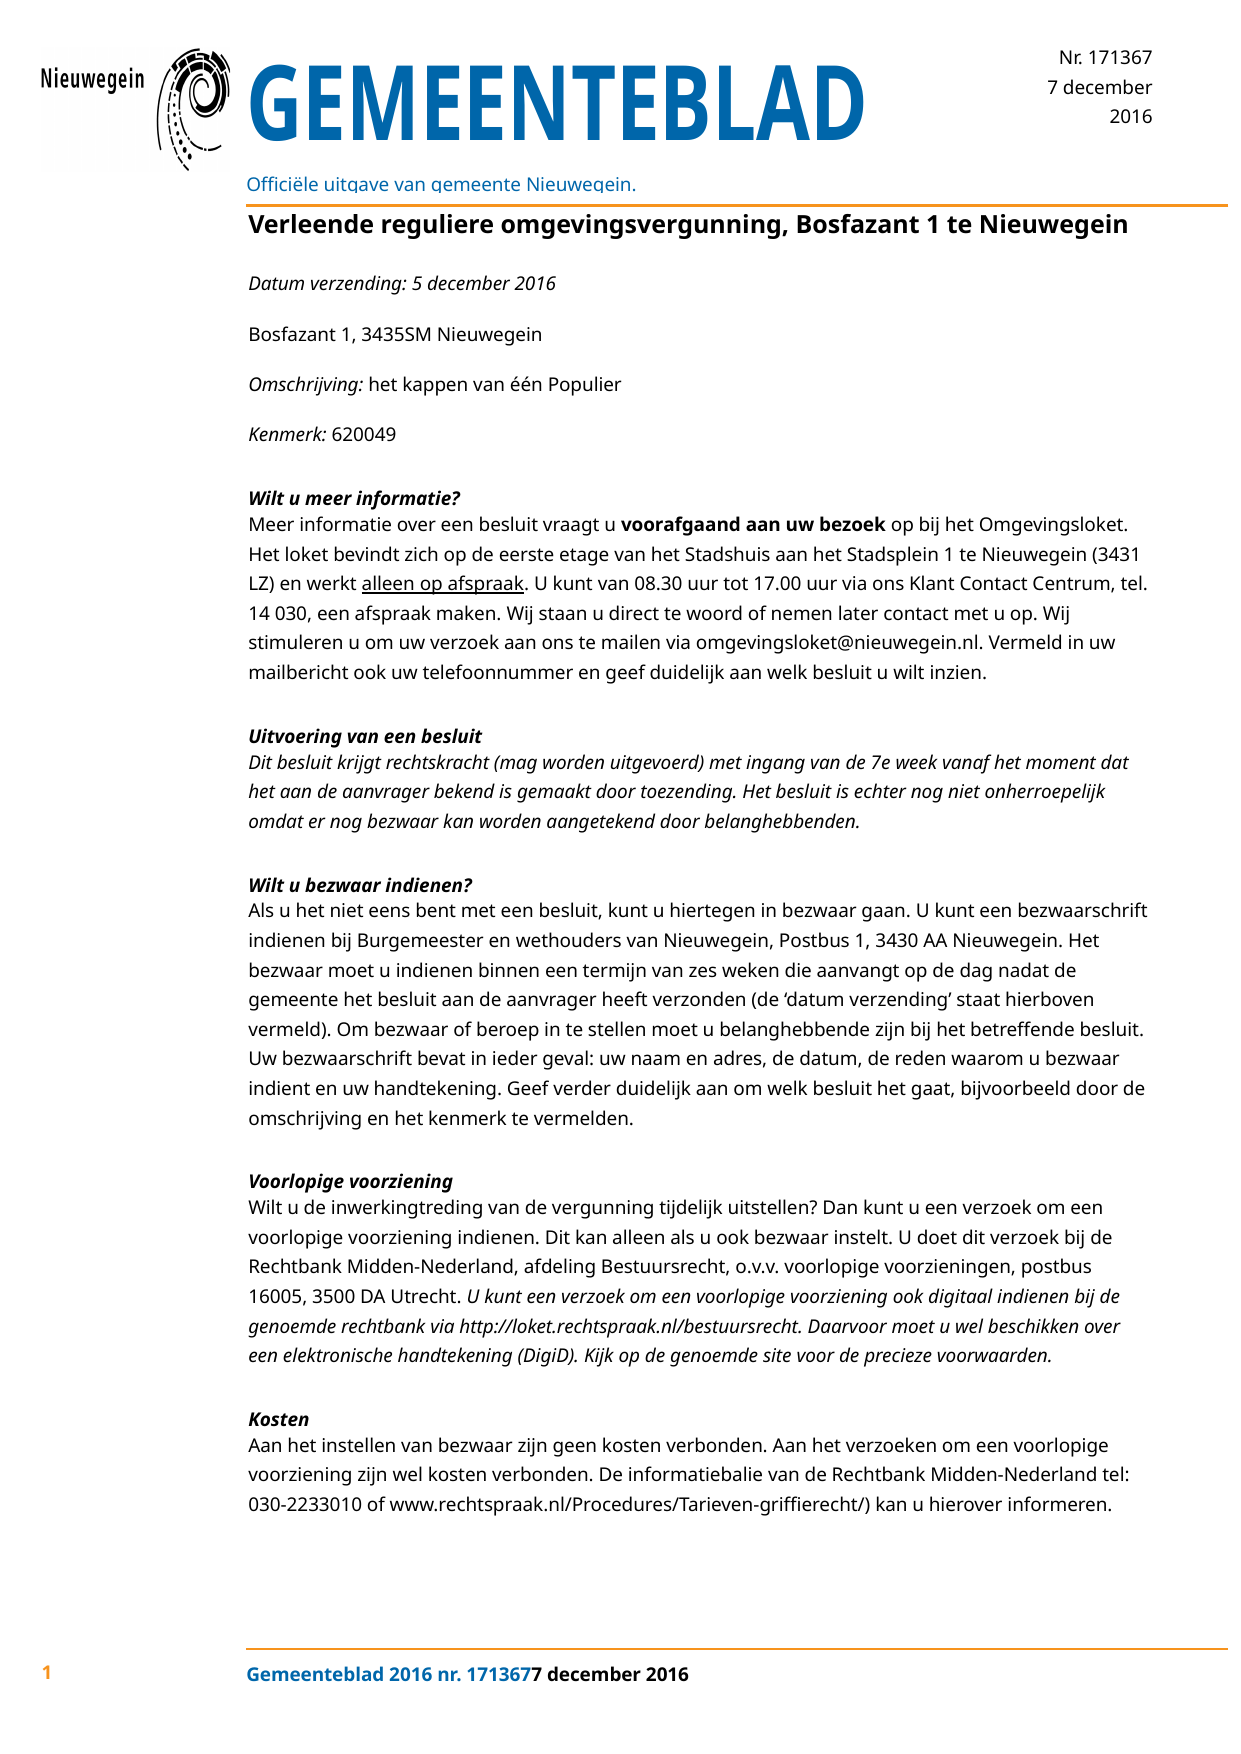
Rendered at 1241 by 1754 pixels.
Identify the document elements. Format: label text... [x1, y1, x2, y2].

text Kenmerk: 620049 [248, 422, 1152, 447]
text Verleende reguliere omgevingsvergunning, Bosfazant 1 te Nieuwegein [248, 207, 1152, 241]
text Datum verzending: 5 december 2016 [248, 270, 1152, 296]
text Meer informatie over een besluit vraagt u voorafgaand aan uw bezoek op bij het Omgevingsloket. Het loket bevindt zich op de eerste etage van het Stadshuis aan het Stadsplein 1 te Nieuwegein (3431 LZ) en werkt alleen op afspraak. U kunt van 08.30 uur tot 17.00 uur via ons Klant Contact Centrum, tel. 14 030, een afspraak maken. Wij staan u direct te woord of nemen later contact met u op. Wij stimuleren u om uw verzoek aan ons te mailen via omgevingsloket@nieuwegein.nl. Vermeld in uw mailbericht ook uw telefoonnummer en geef duidelijk aan welk besluit u wilt inzien. [248, 511, 1152, 685]
text Als u het niet eens bent met een besluit, kunt u hiertegen in bezwaar gaan. U kunt een bezwaarschrift indienen bij Burgemeester en wethouders van Nieuwegein, Postbus 1, 3430 AA Nieuwegein. Het bezwaar moet u indienen binnen een termijn van zes weken die aanvangt op de dag nadat de gemeente het besluit aan de aanvrager heeft verzonden (de ‘datum verzending’ staat hierboven vermeld). Om bezwaar of beroep in te stellen moet u belanghebbende zijn bij het betreffende besluit. Uw bezwaarschrift bevat in ieder geval: uw naam en adres, de datum, de reden waarom u bezwaar indient en uw handtekening. Geef verder duidelijk aan om welk besluit het gaat, bijvoorbeeld door de omschrijving en het kenmerk te vermelden. [248, 898, 1152, 1131]
text Wilt u meer informatie? [248, 486, 1152, 511]
text Dit besluit krijgt rechtskracht (mag worden uitgevoerd) met ingang van de 7e week vanaf het moment dat het aan de aanvrager bekend is gemaakt door toezending. Het besluit is echter nog niet onherroepelijk omdat er nog bezwaar kan worden aangetekend door belanghebbenden. [248, 749, 1152, 834]
text Wilt u bezwaar indienen? [248, 872, 1152, 898]
text Bosfazant 1, 3435SM Nieuwegein [248, 321, 1152, 346]
text Voorlopige voorziening [248, 1169, 1152, 1194]
text Kosten [248, 1406, 1152, 1432]
text Aan het instellen van bezwaar zijn geen kosten verbonden. Aan het verzoeken om een voorlopige voorziening zijn wel kosten verbonden. De informatiebalie van de Rechtbank Midden-Nederland tel: 030-2233010 of www.rechtspraak.nl/Procedures/Tarieven-griffierecht/) kan u hierover informeren. [248, 1432, 1152, 1517]
text Wilt u de inwerkingtreding van de vergunning tijdelijk uitstellen? Dan kunt u een verzoek om een voorlopige voorziening indienen. Dit kan alleen als u ook bezwaar instelt. U doet dit verzoek bij de Rechtbank Midden-Nederland, afdeling Bestuursrecht, o.v.v. voorlopige voorzieningen, postbus 16005, 3500 DA Utrecht. U kunt een verzoek om een voorlopige voorziening ook digitaal indienen bij de genoemde rechtbank via http://loket.rechtspraak.nl/bestuursrecht. Daarvoor moet u wel beschikken over een elektronische handtekening (DigiD). Kijk op de genoemde site voor de precieze voorwaarden. [248, 1194, 1152, 1368]
text Uitvoering van een besluit [248, 723, 1152, 749]
picture [41, 47, 231, 172]
text Omschrijving: het kappen van één Populier [248, 371, 1152, 397]
